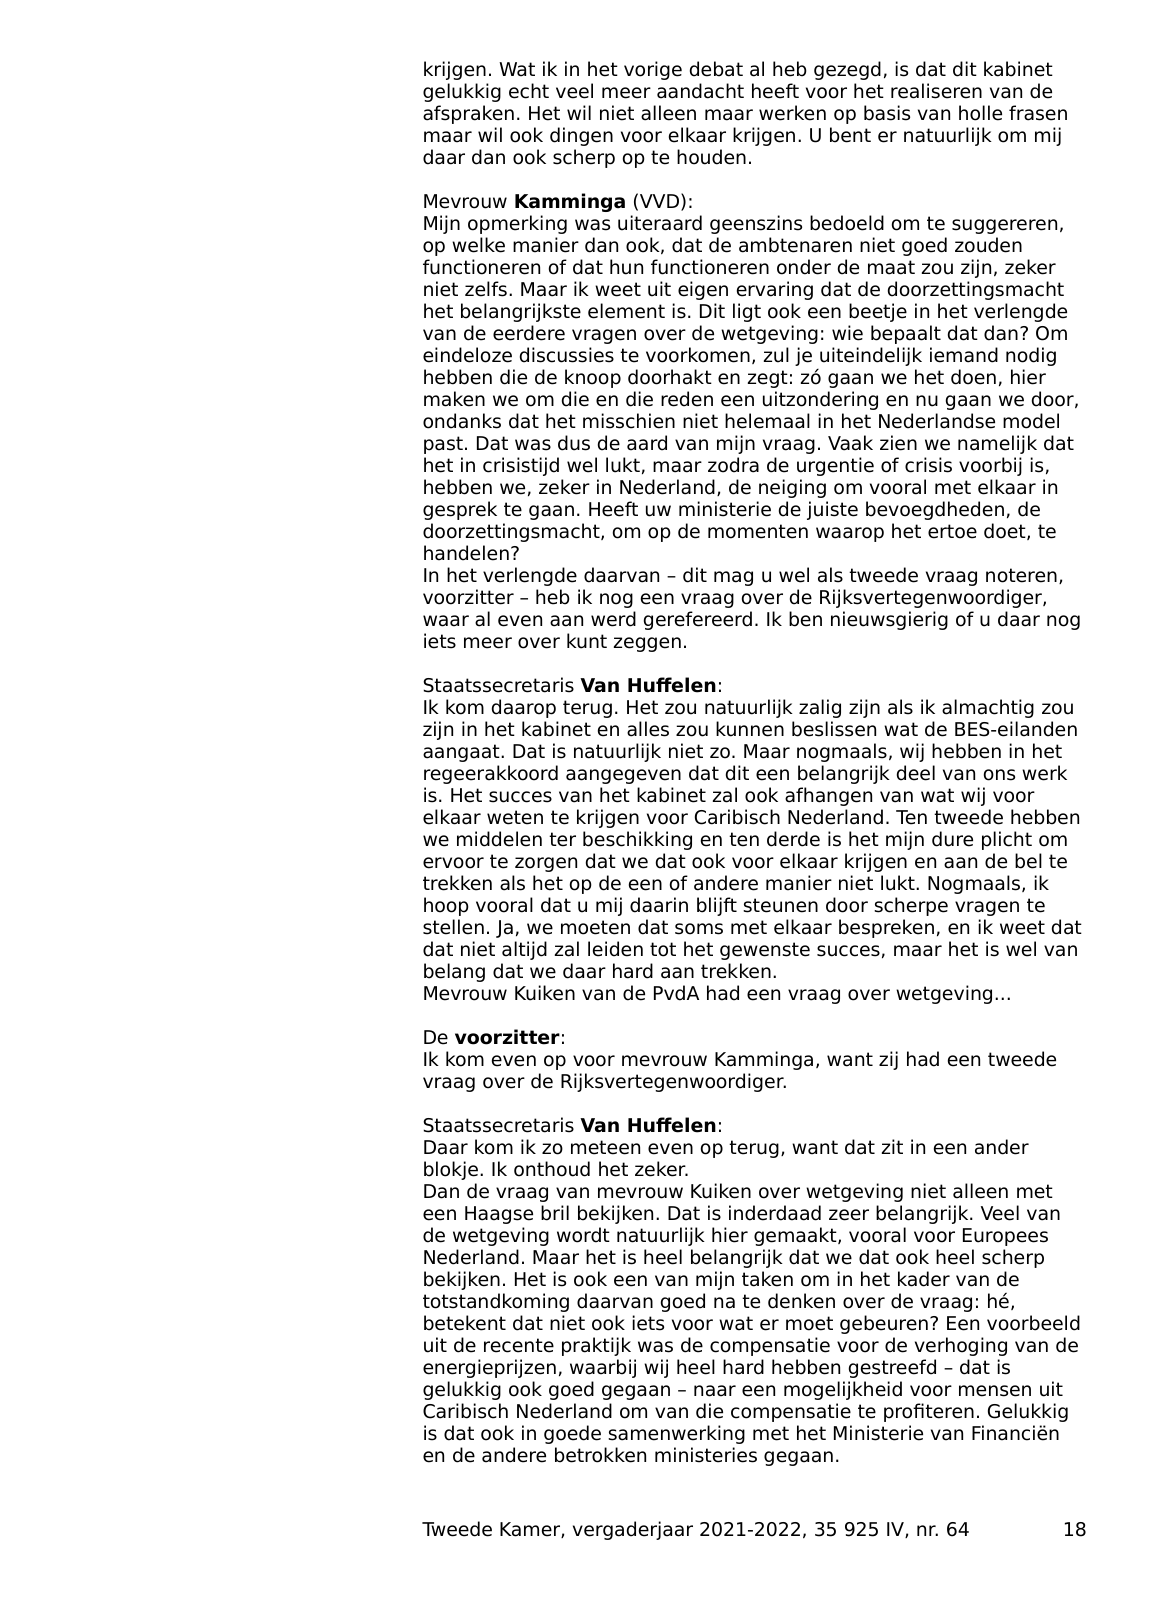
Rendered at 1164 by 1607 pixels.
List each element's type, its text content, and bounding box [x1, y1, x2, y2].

text Staatssecretaris Van Huffelen: [422, 675, 1087, 697]
text Mijn opmerking was uiteraard geenszins bedoeld om te suggereren, op welke manier dan ook, dat de ambtenaren niet goed zouden functioneren of dat hun functioneren onder de maat zou zijn, zeker niet zelfs. Maar ik weet uit eigen ervaring dat de doorzettingsmacht het belangrijkste element is. Dit ligt ook een beetje in het verlengde van de eerdere vragen over de wetgeving: wie bepaalt dat dan? Om eindeloze discussies te voorkomen, zul je uiteindelijk iemand nodig hebben die de knoop doorhakt en zegt: zó gaan we het doen, hier maken we om die en die reden een uitzondering en nu gaan we door, ondanks dat het misschien niet helemaal in het Nederlandse model past. Dat was dus de aard van mijn vraag. Vaak zien we namelijk dat het in crisistijd wel lukt, maar zodra de urgentie of crisis voorbij is, hebben we, zeker in Nederland, de neiging om vooral met elkaar in gesprek te gaan. Heeft uw ministerie de juiste bevoegdheden, de doorzettingsmacht, om op de momenten waarop het ertoe doet, te handelen? [422, 213, 1087, 565]
text Ik kom daarop terug. Het zou natuurlijk zalig zijn als ik almachtig zou zijn in het kabinet en alles zou kunnen beslissen wat de BES-eilanden aangaat. Dat is natuurlijk niet zo. Maar nogmaals, wij hebben in het regeerakkoord aangegeven dat dit een belangrijk deel van ons werk is. Het succes van het kabinet zal ook afhangen van wat wij voor elkaar weten te krijgen voor Caribisch Nederland. Ten tweede hebben we middelen ter beschikking en ten derde is het mijn dure plicht om ervoor te zorgen dat we dat ook voor elkaar krijgen en aan de bel te trekken als het op de een of andere manier niet lukt. Nogmaals, ik hoop vooral dat u mij daarin blijft steunen door scherpe vragen te stellen. Ja, we moeten dat soms met elkaar bespreken, en ik weet dat dat niet altijd zal leiden tot het gewenste succes, maar het is wel van belang dat we daar hard aan trekken. [422, 697, 1087, 983]
text krijgen. Wat ik in het vorige debat al heb gezegd, is dat dit kabinet gelukkig echt veel meer aandacht heeft voor het realiseren van de afspraken. Het wil niet alleen maar werken op basis van holle frasen maar wil ook dingen voor elkaar krijgen. U bent er natuurlijk om mij daar dan ook scherp op te houden. [422, 59, 1087, 169]
text Mevrouw Kamminga (VVD): [422, 191, 1087, 213]
text Daar kom ik zo meteen even op terug, want dat zit in een ander blokje. Ik onthoud het zeker. [422, 1137, 1087, 1181]
text Staatssecretaris Van Huffelen: [422, 1115, 1087, 1137]
text Ik kom even op voor mevrouw Kamminga, want zij had een tweede vraag over de Rijksvertegenwoordiger. [422, 1049, 1087, 1093]
text In het verlengde daarvan – dit mag u wel als tweede vraag noteren, voorzitter – heb ik nog een vraag over de Rijksvertegenwoordiger, waar al even aan werd gerefereerd. Ik ben nieuwsgierig of u daar nog iets meer over kunt zeggen. [422, 565, 1087, 653]
text Mevrouw Kuiken van de PvdA had een vraag over wetgeving... [422, 983, 1087, 1004]
text Dan de vraag van mevrouw Kuiken over wetgeving niet alleen met een Haagse bril bekijken. Dat is inderdaad zeer belangrijk. Veel van de wetgeving wordt natuurlijk hier gemaakt, vooral voor Europees Nederland. Maar het is heel belangrijk dat we dat ook heel scherp bekijken. Het is ook een van mijn taken om in het kader van de totstandkoming daarvan goed na te denken over de vraag: hé, betekent dat niet ook iets voor wat er moet gebeuren? Een voorbeeld uit de recente praktijk was de compensatie voor de verhoging van de energieprijzen, waarbij wij heel hard hebben gestreefd – dat is gelukkig ook goed gegaan – naar een mogelijkheid voor mensen uit Caribisch Nederland om van die compensatie te profiteren. Gelukkig is dat ook in goede samenwerking met het Ministerie van Financiën en de andere betrokken ministeries gegaan. [422, 1181, 1087, 1467]
text De voorzitter: [422, 1027, 1087, 1049]
